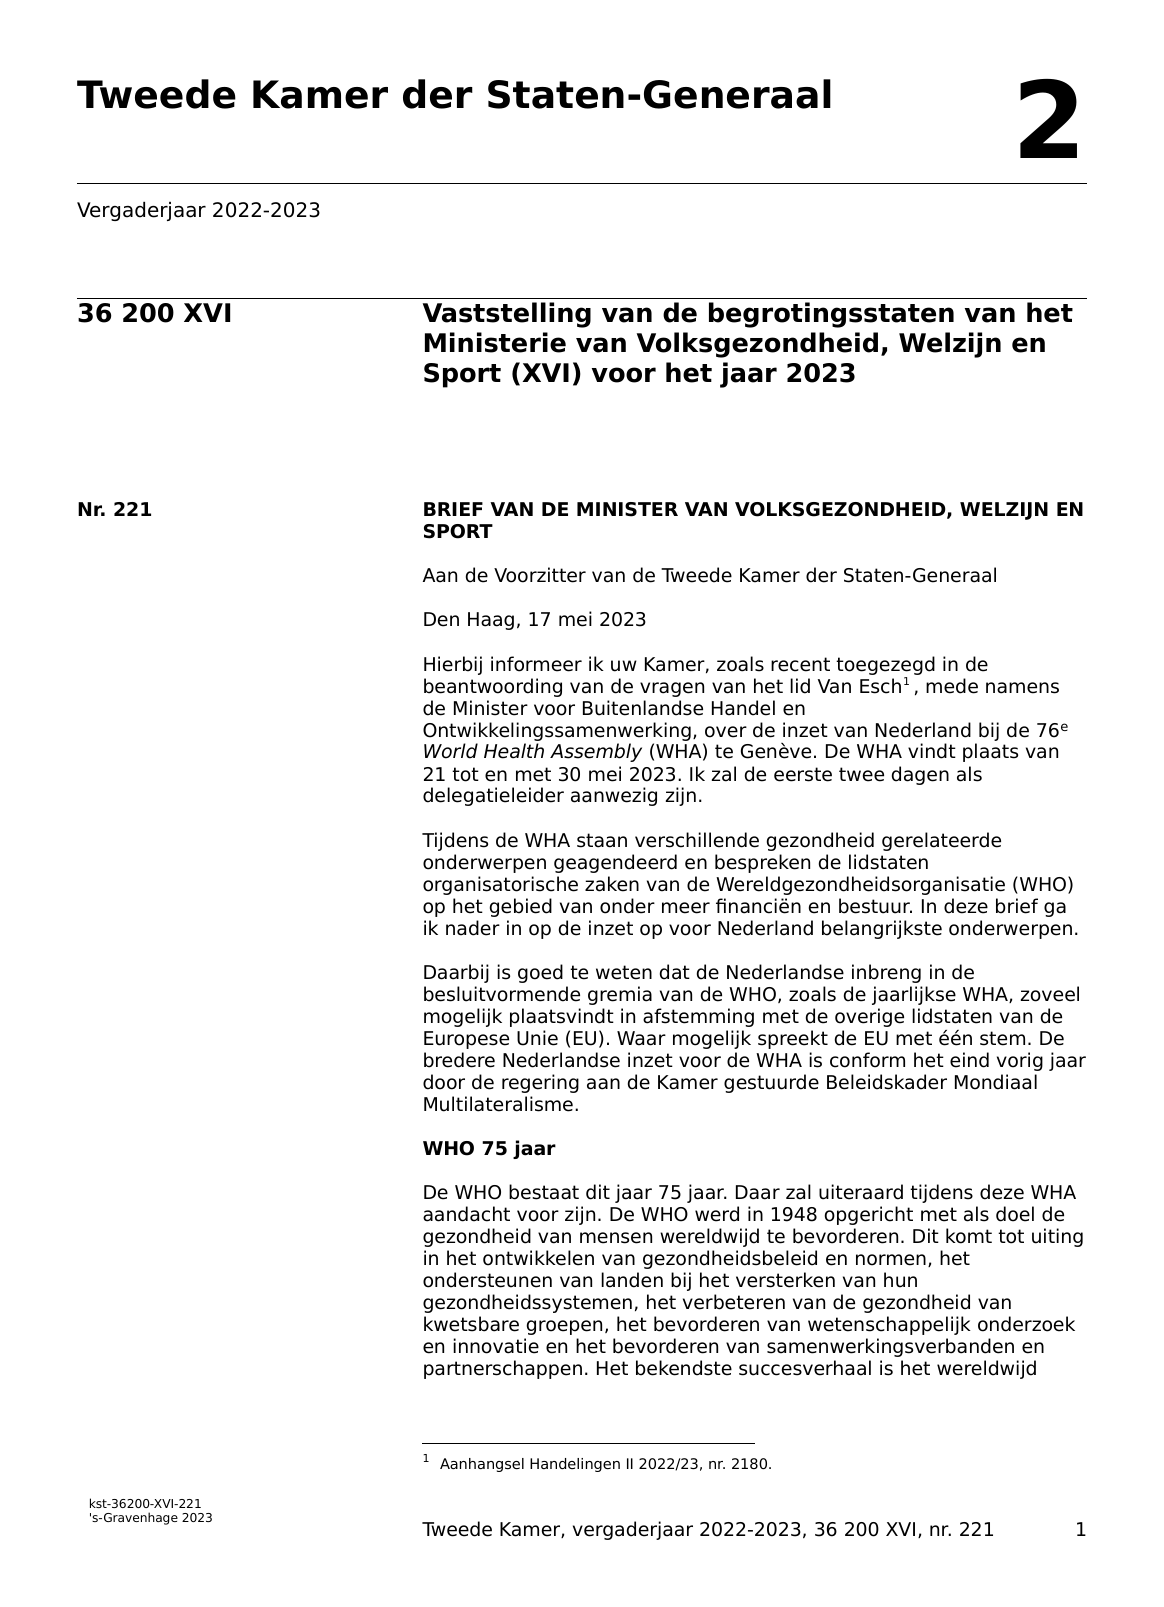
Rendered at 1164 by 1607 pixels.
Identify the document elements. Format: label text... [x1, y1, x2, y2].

subtitle Nr. 221 BRIEF VAN DE MINISTER VAN VOLKSGEZONDHEID, WELZIJN EN SPORT [77, 499, 1087, 543]
table_header 2 [886, 59, 1087, 183]
text kst-36200-XVI-221 [88, 1497, 323, 1511]
text Aanhangsel Handelingen II 2022/23, nr. 2180. [422, 1452, 1087, 1474]
text De WHO bestaat dit jaar 75 jaar. Daar zal uiteraard tijdens deze WHA aandacht voor zijn. De WHO werd in 1948 opgericht met als doel de gezondheid van mensen wereldwijd te bevorderen. Dit komt tot uiting in het ontwikkelen van gezondheidsbeleid en normen, het ondersteunen van landen bij het versterken van hun gezondheidssystemen, het verbeteren van de gezondheid van kwetsbare groepen, het bevorderen van wetenschappelijk onderzoek en innovatie en het bevorderen van samenwerkingsverbanden en partnerschappen. Het bekendste succesverhaal is het wereldwijd [422, 1182, 1087, 1380]
text 's-Gravenhage 2023 [88, 1511, 323, 1525]
text Tijdens de WHA staan verschillende gezondheid gerelateerde onderwerpen geagendeerd en bespreken de lidstaten organisatorische zaken van de Wereldgezondheidsorganisatie (WHO) op het gebied van onder meer financiën en bestuur. In deze brief ga ik nader in op de inzet op voor Nederland belangrijkste onderwerpen. [422, 829, 1087, 939]
table_header Tweede Kamer der Staten-Generaal [77, 59, 886, 183]
text Den Haag, 17 mei 2023 [422, 609, 1087, 631]
subtitle WHO 75 jaar [422, 1138, 1087, 1160]
text Hierbij informeer ik uw Kamer, zoals recent toegezegd in de beantwoording van de vragen van het lid Van Esch, mede namens de Minister voor Buitenlandse Handel en Ontwikkelingssamenwerking, over de inzet van Nederland bij de 76e World Health Assembly (WHA) te Genève. De WHA vindt plaats van 21 tot en met 30 mei 2023. Ik zal de eerste twee dagen als delegatieleider aanwezig zijn. [422, 653, 1087, 807]
text Daarbij is goed te weten dat de Nederlandse inbreng in de besluitvormende gremia van de WHO, zoals de jaarlijkse WHA, zoveel mogelijk plaatsvindt in afstemming met de overige lidstaten van de Europese Unie (EU). Waar mogelijk spreekt de EU met één stem. De bredere Nederlandse inzet voor de WHA is conform het eind vorig jaar door de regering aan de Kamer gestuurde Beleidskader Mondiaal Multilateralisme. [422, 962, 1087, 1116]
subtitle 36 200 XVI Vaststelling van de begrotingsstaten van het Ministerie van Volksgezondheid, Welzijn en Sport (XVI) voor het jaar 2023 [77, 299, 1087, 388]
text Aan de Voorzitter van de Tweede Kamer der Staten-Generaal [422, 565, 1087, 587]
table_cell Vergaderjaar 2022-2023 [77, 184, 1087, 298]
